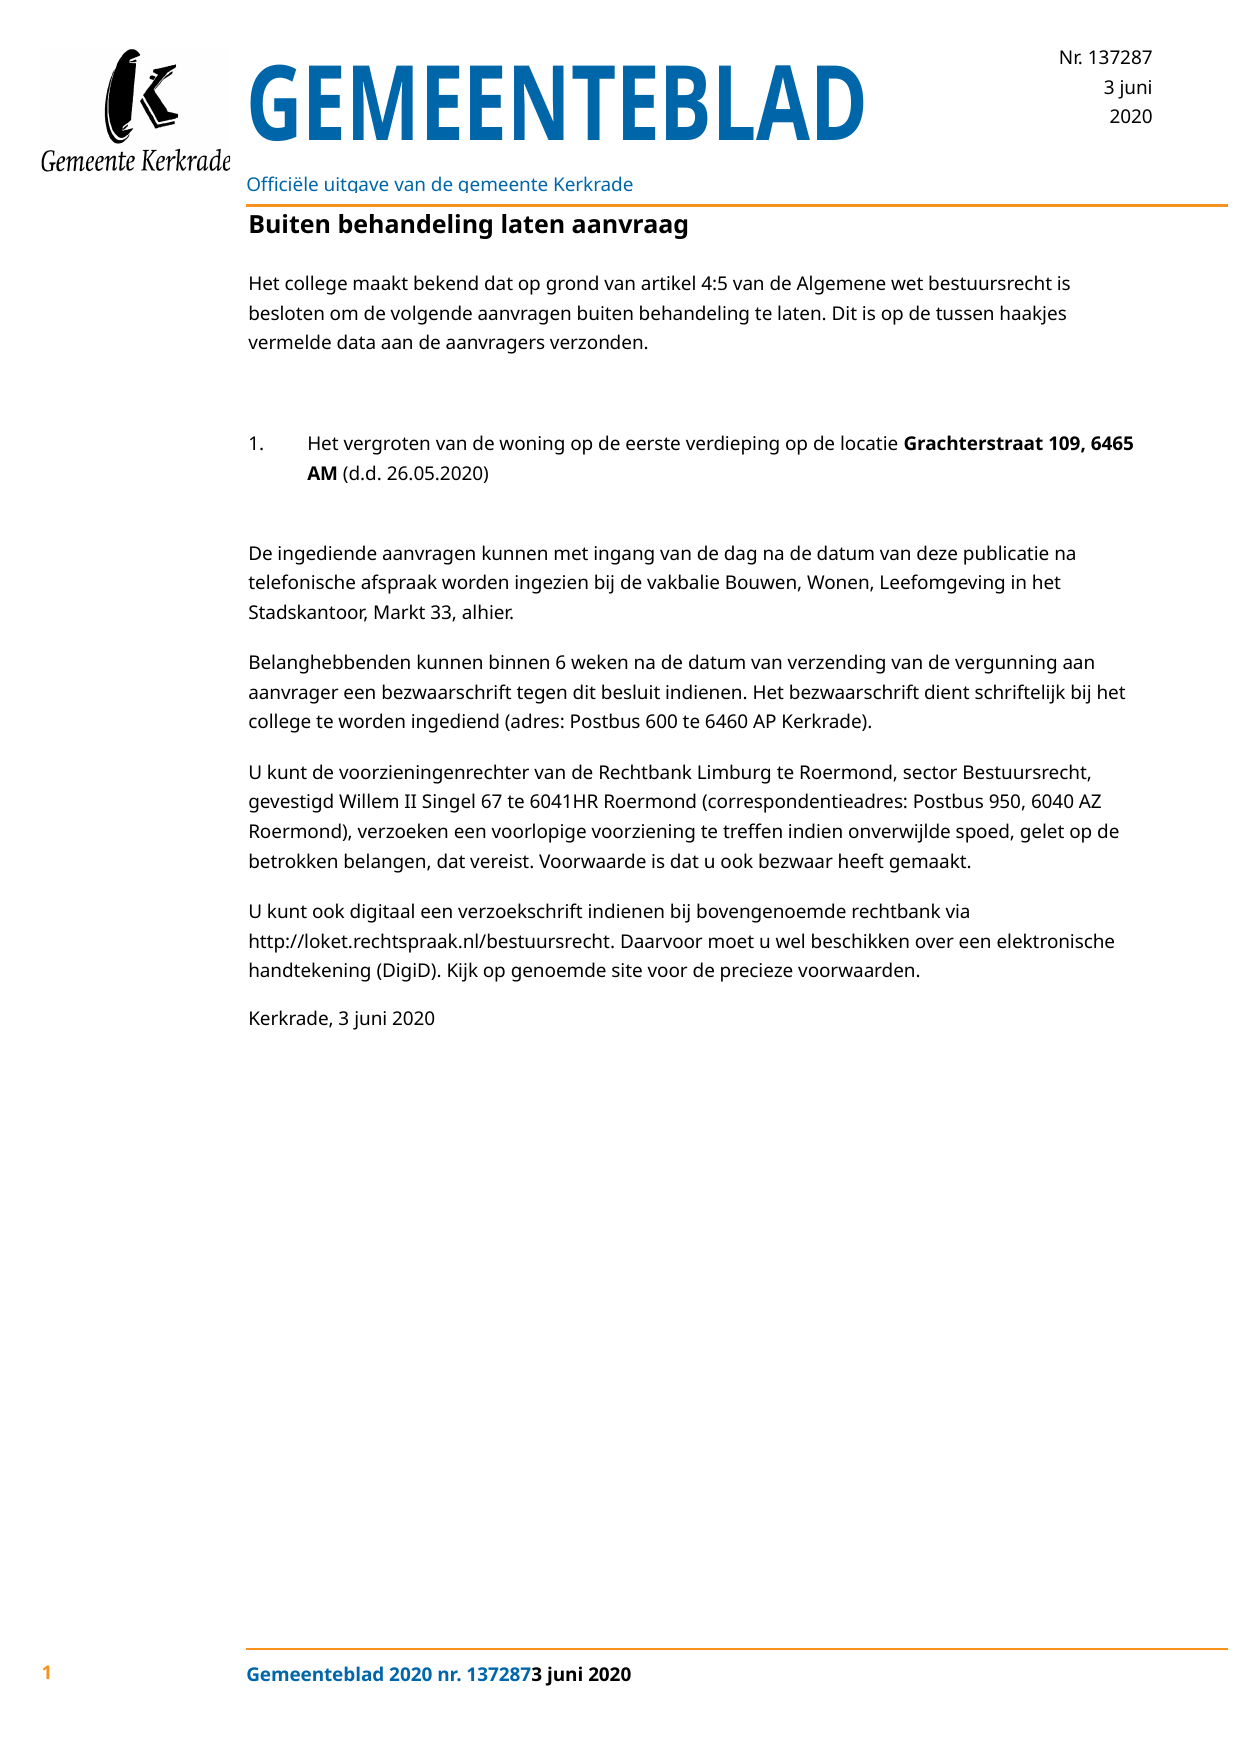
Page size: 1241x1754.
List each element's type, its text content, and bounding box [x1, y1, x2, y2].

text Buiten behandeling laten aanvraag [248, 207, 1152, 241]
text De ingediende aanvragen kunnen met ingang van de dag na de datum van deze publicatie na telefonische afspraak worden ingezien bij de vakbalie Bouwen, Wonen, Leefomgeving in het Stadskantoor, Markt 33, alhier. [248, 540, 1152, 625]
list Het vergroten van de woning op de eerste verdieping op de locatie Grachterstraat 109, 6465 AM (d.d. 26.05.2020) [248, 430, 1152, 486]
text Belanghebbenden kunnen binnen 6 weken na de datum van verzending van de vergunning aan aanvrager een bezwaarschrift tegen dit besluit indienen. Het bezwaarschrift dient schriftelijk bij het college te worden ingediend (adres: Postbus 600 te 6460 AP Kerkrade). [248, 649, 1152, 734]
text Kerkrade, 3 juni 2020 [248, 1005, 1152, 1031]
picture [41, 47, 231, 172]
text Het college maakt bekend dat op grond van artikel 4:5 van de Algemene wet bestuursrecht is besloten om de volgende aanvragen buiten behandeling te laten. Dit is op de tussen haakjes vermelde data aan de aanvragers verzonden. [248, 270, 1152, 355]
text U kunt ook digitaal een verzoekschrift indienen bij bovengenoemde rechtbank via http://loket.rechtspraak.nl/bestuursrecht. Daarvoor moet u wel beschikken over een elektronische handtekening (DigiD). Kijk op genoemde site voor de precieze voorwaarden. [248, 898, 1152, 983]
text U kunt de voorzieningenrechter van de Rechtbank Limburg te Roermond, sector Bestuursrecht, gevestigd Willem II Singel 67 te 6041HR Roermond (correspondentieadres: Postbus 950, 6040 AZ Roermond), verzoeken een voorlopige voorziening te treffen indien onverwijlde spoed, gelet op de betrokken belangen, dat vereist. Voorwaarde is dat u ook bezwaar heeft gemaakt. [248, 759, 1152, 873]
